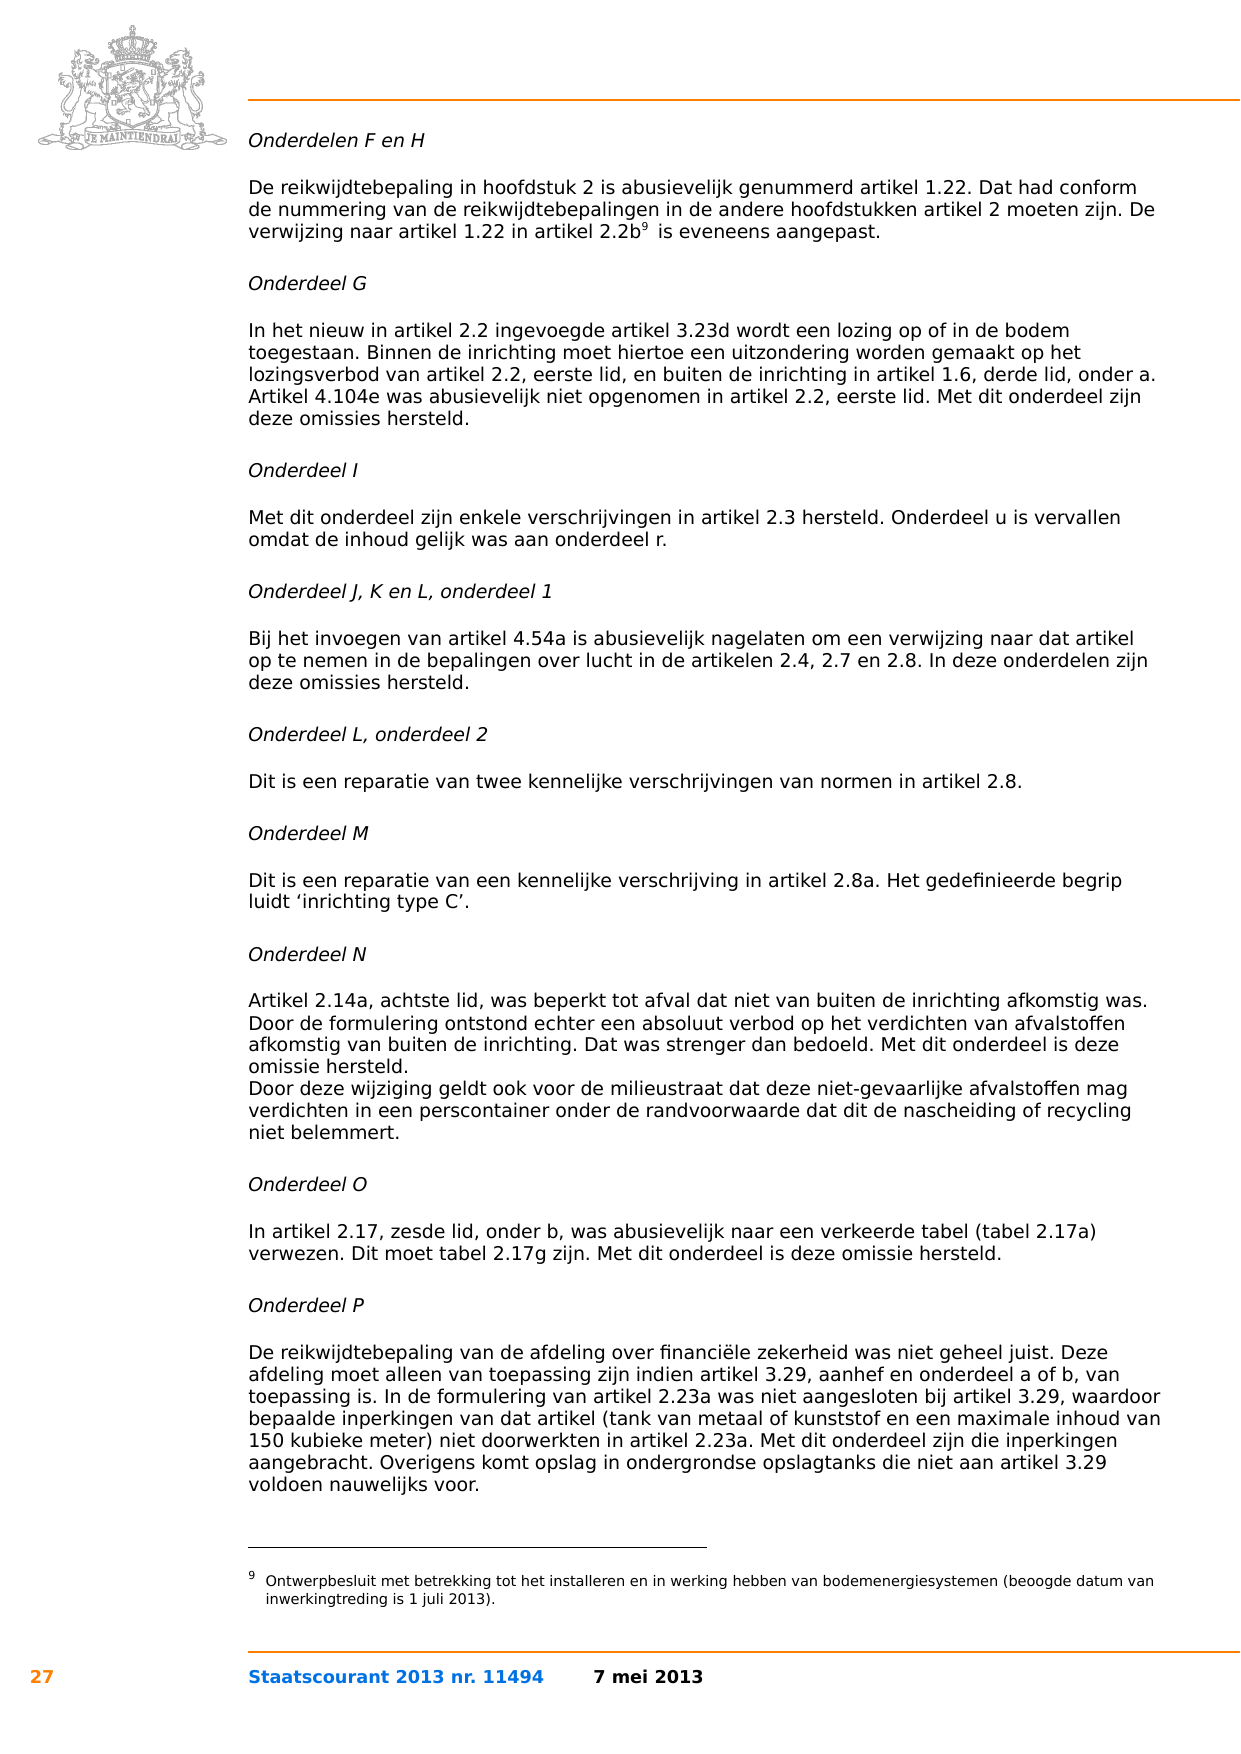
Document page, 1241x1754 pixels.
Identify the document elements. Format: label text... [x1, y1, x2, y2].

text Door deze wijziging geldt ook voor de milieustraat dat deze niet-gevaarlijke afvalstoffen mag verdichten in een perscontainer onder de randvoorwaarde dat dit de nascheiding of recycling niet belemmert. [248, 1078, 1163, 1144]
text Bij het invoegen van artikel 4.54a is abusievelijk nagelaten om een verwijzing naar dat artikel op te nemen in de bepalingen over lucht in de artikelen 2.4, 2.7 en 2.8. In deze onderdelen zijn deze omissies hersteld. [248, 628, 1163, 693]
subtitle Onderdeel O [248, 1174, 1163, 1196]
subtitle Onderdeel L, onderdeel 2 [248, 723, 1163, 746]
subtitle Onderdeel G [248, 273, 1163, 295]
text In artikel 2.17, zesde lid, onder b, was abusievelijk naar een verkeerde tabel (tabel 2.17a) verwezen. Dit moet tabel 2.17g zijn. Met dit onderdeel is deze omissie hersteld. [248, 1221, 1163, 1265]
subtitle Onderdeel I [248, 460, 1163, 482]
text De reikwijdtebepaling van de afdeling over financiële zekerheid was niet geheel juist. Deze afdeling moet alleen van toepassing zijn indien artikel 3.29, aanhef en onderdeel a of b, van toepassing is. In de formulering van artikel 2.23a was niet aangesloten bij artikel 3.29, waardoor bepaalde inperkingen van dat artikel (tank van metaal of kunststof en een maximale inhoud van 150 kubieke meter) niet doorwerkten in artikel 2.23a. Met dit onderdeel zijn die inperkingen aangebracht. Overigens komt opslag in ondergrondse opslagtanks die niet aan artikel 3.29 voldoen nauwelijks voor. [248, 1342, 1163, 1496]
text In het nieuw in artikel 2.2 ingevoegde artikel 3.23d wordt een lozing op of in de bodem toegestaan. Binnen de inrichting moet hiertoe een uitzondering worden gemaakt op het lozingsverbod van artikel 2.2, eerste lid, en buiten de inrichting in artikel 1.6, derde lid, onder a. Artikel 4.104e was abusievelijk niet opgenomen in artikel 2.2, eerste lid. Met dit onderdeel zijn deze omissies hersteld. [248, 320, 1163, 430]
subtitle Onderdeel P [248, 1295, 1163, 1317]
subtitle Onderdeel N [248, 943, 1163, 965]
subtitle Onderdeel J, K en L, onderdeel 1 [248, 581, 1163, 603]
subtitle Onderdelen F en H [248, 130, 1163, 152]
text Artikel 2.14a, achtste lid, was beperkt tot afval dat niet van buiten de inrichting afkomstig was. Door de formulering ontstond echter een absoluut verbod op het verdichten van afvalstoffen afkomstig van buiten de inrichting. Dat was strenger dan bedoeld. Met dit onderdeel is deze omissie hersteld. [248, 990, 1163, 1078]
picture [38, 25, 227, 150]
text Met dit onderdeel zijn enkele verschrijvingen in artikel 2.3 hersteld. Onderdeel u is vervallen omdat de inhoud gelijk was aan onderdeel r. [248, 507, 1163, 551]
subtitle Onderdeel M [248, 822, 1163, 844]
text Ontwerpbesluit met betrekking tot het installeren en in werking hebben van bodemenergiesystemen (beoogde datum van inwerkingtreding is 1 juli 2013). [248, 1569, 1163, 1608]
text De reikwijdtebepaling in hoofdstuk 2 is abusievelijk genummerd artikel 1.22. Dat had conform de nummering van de reikwijdtebepalingen in de andere hoofdstukken artikel 2 moeten zijn. De verwijzing naar artikel 1.22 in artikel 2.2b is eveneens aangepast. [248, 177, 1163, 243]
text Dit is een reparatie van twee kennelijke verschrijvingen van normen in artikel 2.8. [248, 771, 1163, 792]
text Dit is een reparatie van een kennelijke verschrijving in artikel 2.8a. Het gedefinieerde begrip luidt ‘inrichting type C’. [248, 869, 1163, 913]
